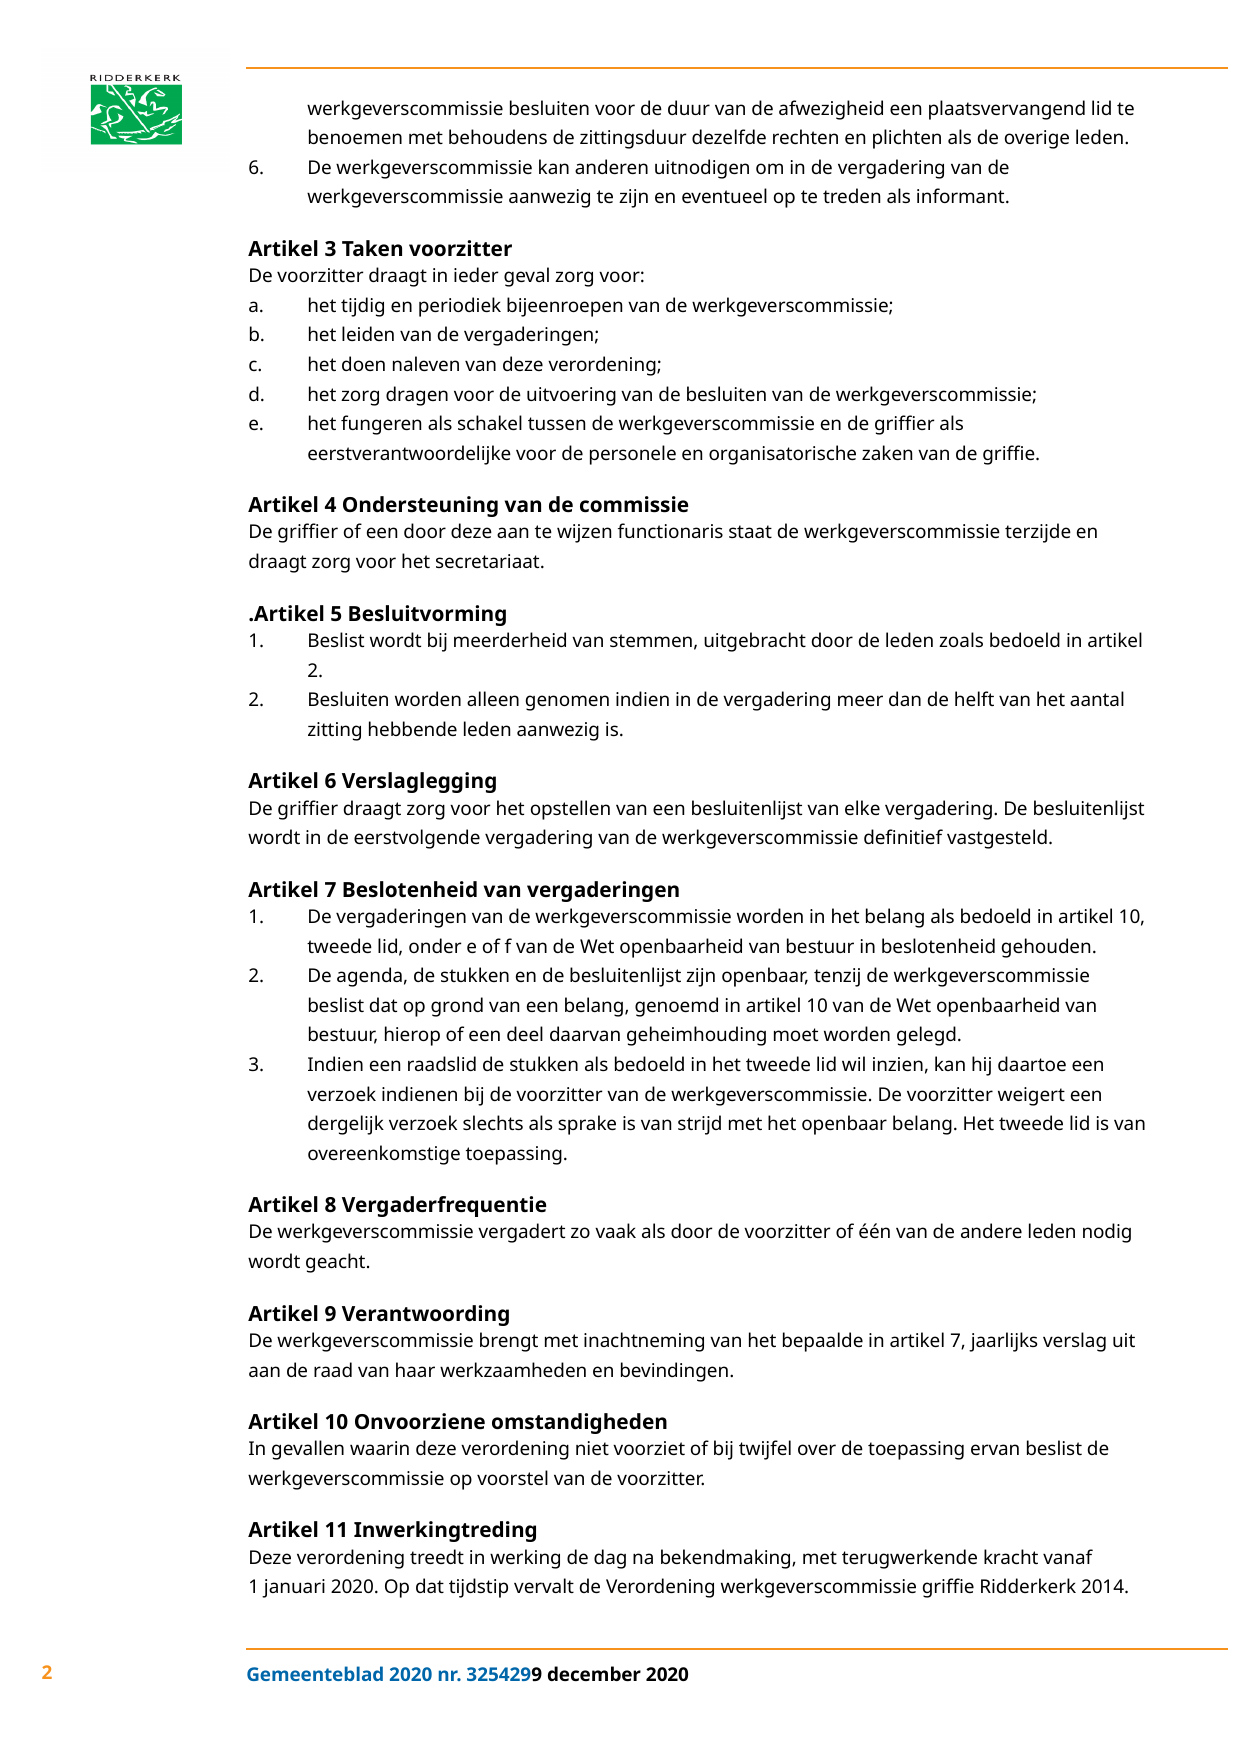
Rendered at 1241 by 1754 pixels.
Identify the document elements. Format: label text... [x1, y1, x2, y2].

text Artikel 3 Taken voorzitter [248, 234, 1152, 262]
list het leiden van de vergaderingen; [248, 322, 1152, 347]
text 1 januari 2020. Op dat tijdstip vervalt de Verordening werkgeverscommissie griffie Ridderkerk 2014. [248, 1574, 1152, 1599]
text .Artikel 5 Besluitvorming [248, 599, 1152, 627]
text Artikel 4 Ondersteuning van de commissie [248, 490, 1152, 519]
picture [41, 47, 231, 172]
list De agenda, de stukken en de besluitenlijst zijn openbaar, tenzij de werkgeverscommissie beslist dat op grond van een belang, genoemd in artikel 10 van de Wet openbaarheid van bestuur, hierop of een deel daarvan geheimhouding moet worden gelegd. [248, 962, 1152, 1047]
text De werkgeverscommissie vergadert zo vaak als door de voorzitter of één van de andere leden nodig wordt geacht. [248, 1219, 1152, 1274]
list het doen naleven van deze verordening; [248, 351, 1152, 377]
text De griffier of een door deze aan te wijzen functionaris staat de werkgeverscommissie terzijde en draagt zorg voor het secretariaat. [248, 519, 1152, 574]
list het fungeren als schakel tussen de werkgeverscommissie en de griffier als eerstverantwoordelijke voor de personele en organisatorische zaken van de griffie. [248, 410, 1152, 466]
text Artikel 10 Onvoorziene omstandigheden [248, 1407, 1152, 1436]
list werkgeverscommissie besluiten voor de duur van de afwezigheid een plaatsvervangend lid te benoemen met behoudens de zittingsduur dezelfde rechten en plichten als de overige leden. [248, 95, 1152, 150]
text Artikel 11 Inwerkingtreding [248, 1516, 1152, 1544]
list het tijdig en periodiek bijeenroepen van de werkgeverscommissie; [248, 292, 1152, 318]
text In gevallen waarin deze verordening niet voorziet of bij twijfel over de toepassing ervan beslist de werkgeverscommissie op voorstel van de voorzitter. [248, 1436, 1152, 1491]
text De voorzitter draagt in ieder geval zorg voor: [248, 262, 1152, 288]
text Artikel 8 Vergaderfrequentie [248, 1190, 1152, 1219]
list Indien een raadslid de stukken als bedoeld in het tweede lid wil inzien, kan hij daartoe een verzoek indienen bij de voorzitter van de werkgeverscommissie. De voorzitter weigert een dergelijk verzoek slechts als sprake is van strijd met het openbaar belang. Het tweede lid is van overeenkomstige toepassing. [248, 1051, 1152, 1166]
text Artikel 7 Beslotenheid van vergaderingen [248, 875, 1152, 903]
text De griffier draagt zorg voor het opstellen van een besluitenlijst van elke vergadering. De besluitenlijst wordt in de eerstvolgende vergadering van de werkgeverscommissie definitief vastgesteld. [248, 795, 1152, 850]
text Artikel 6 Verslaglegging [248, 766, 1152, 795]
list het zorg dragen voor de uitvoering van de besluiten van de werkgeverscommissie; [248, 381, 1152, 406]
text De werkgeverscommissie brengt met inachtneming van het bepaalde in artikel 7, jaarlijks verslag uit aan de raad van haar werkzaamheden en bevindingen. [248, 1327, 1152, 1382]
list De vergaderingen van de werkgeverscommissie worden in het belang als bedoeld in artikel 10, tweede lid, onder e of f van de Wet openbaarheid van bestuur in beslotenheid gehouden. [248, 903, 1152, 958]
list Besluiten worden alleen genomen indien in de vergadering meer dan de helft van het aantal zitting hebbende leden aanwezig is. [248, 686, 1152, 742]
text Artikel 9 Verantwoording [248, 1299, 1152, 1327]
list De werkgeverscommissie kan anderen uitnodigen om in de vergadering van de werkgeverscommissie aanwezig te zijn en eventueel op te treden als informant. [248, 154, 1152, 209]
list Beslist wordt bij meerderheid van stemmen, uitgebracht door de leden zoals bedoeld in artikel 2. [248, 627, 1152, 682]
text Deze verordening treedt in werking de dag na bekendmaking, met terugwerkende kracht vanaf [248, 1544, 1152, 1570]
